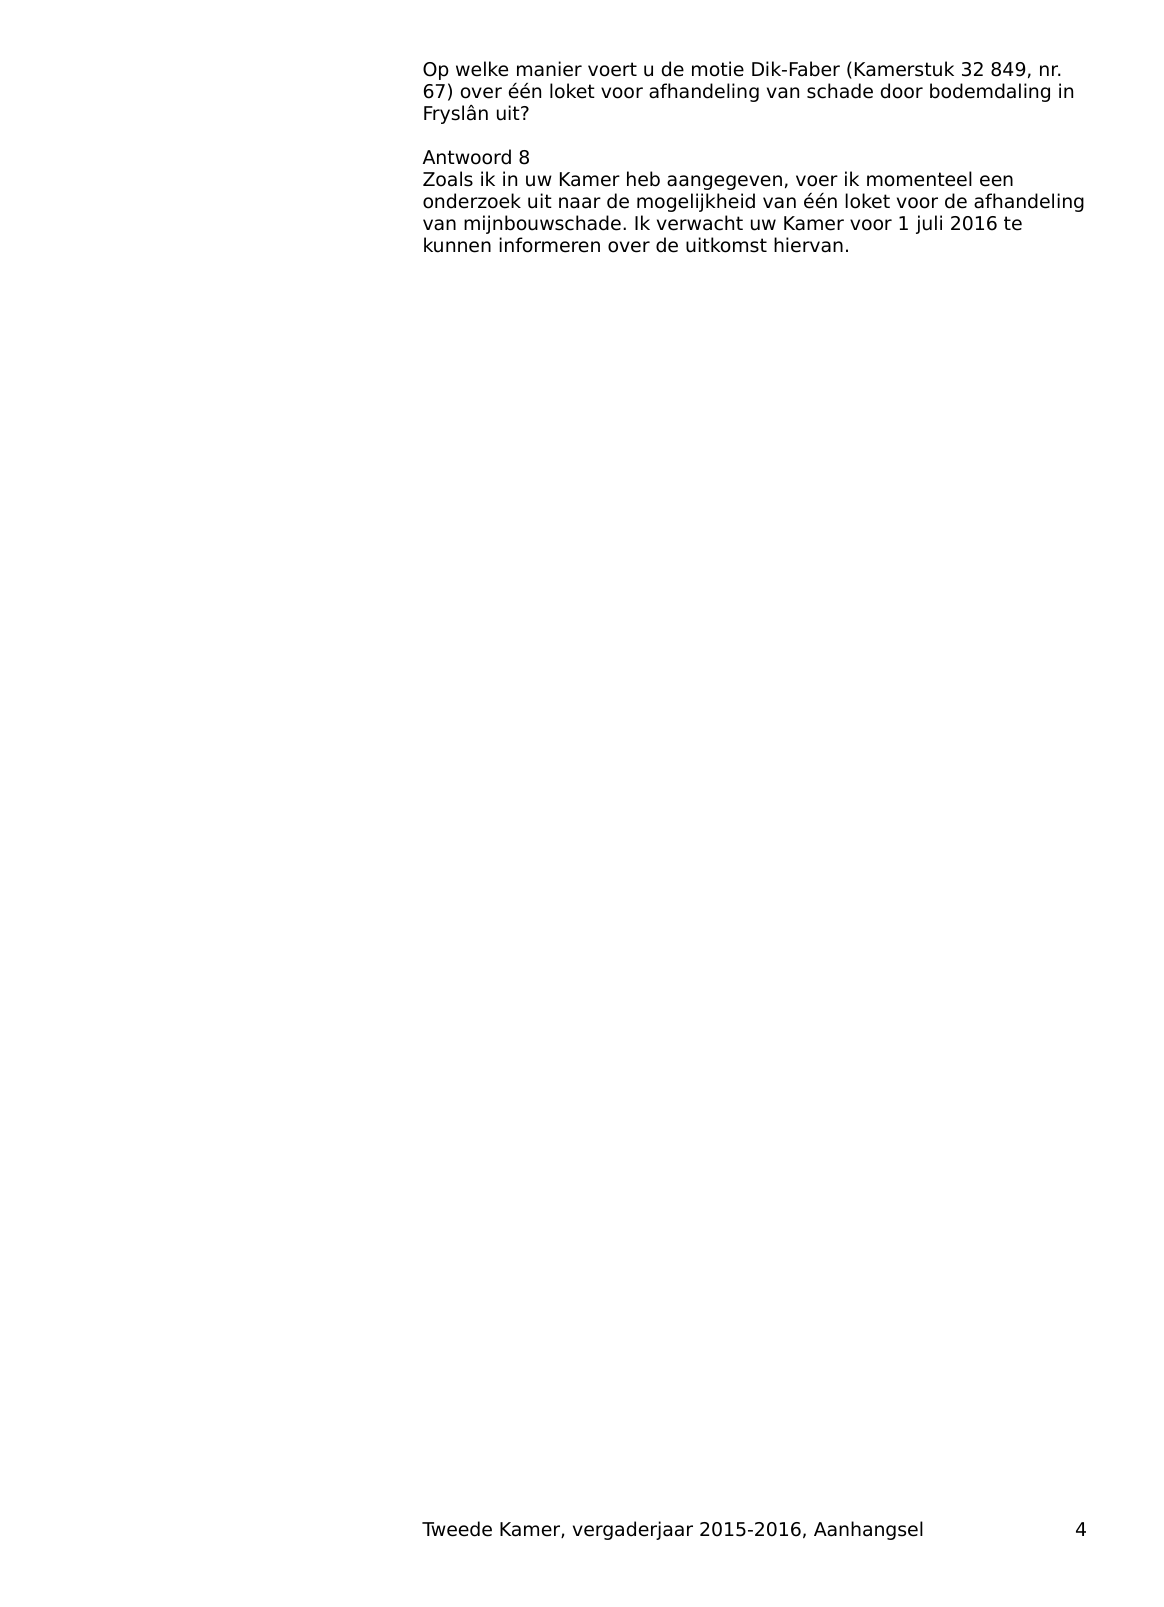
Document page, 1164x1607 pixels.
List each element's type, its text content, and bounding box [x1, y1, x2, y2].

text Zoals ik in uw Kamer heb aangegeven, voer ik momenteel een onderzoek uit naar de mogelijkheid van één loket voor de afhandeling van mijnbouwschade. Ik verwacht uw Kamer voor 1 juli 2016 te kunnen informeren over de uitkomst hiervan. [422, 169, 1087, 257]
text Op welke manier voert u de motie Dik-Faber (Kamerstuk 32 849, nr. 67) over één loket voor afhandeling van schade door bodemdaling in Fryslân uit? [422, 59, 1087, 125]
text Antwoord 8 [422, 147, 1087, 169]
